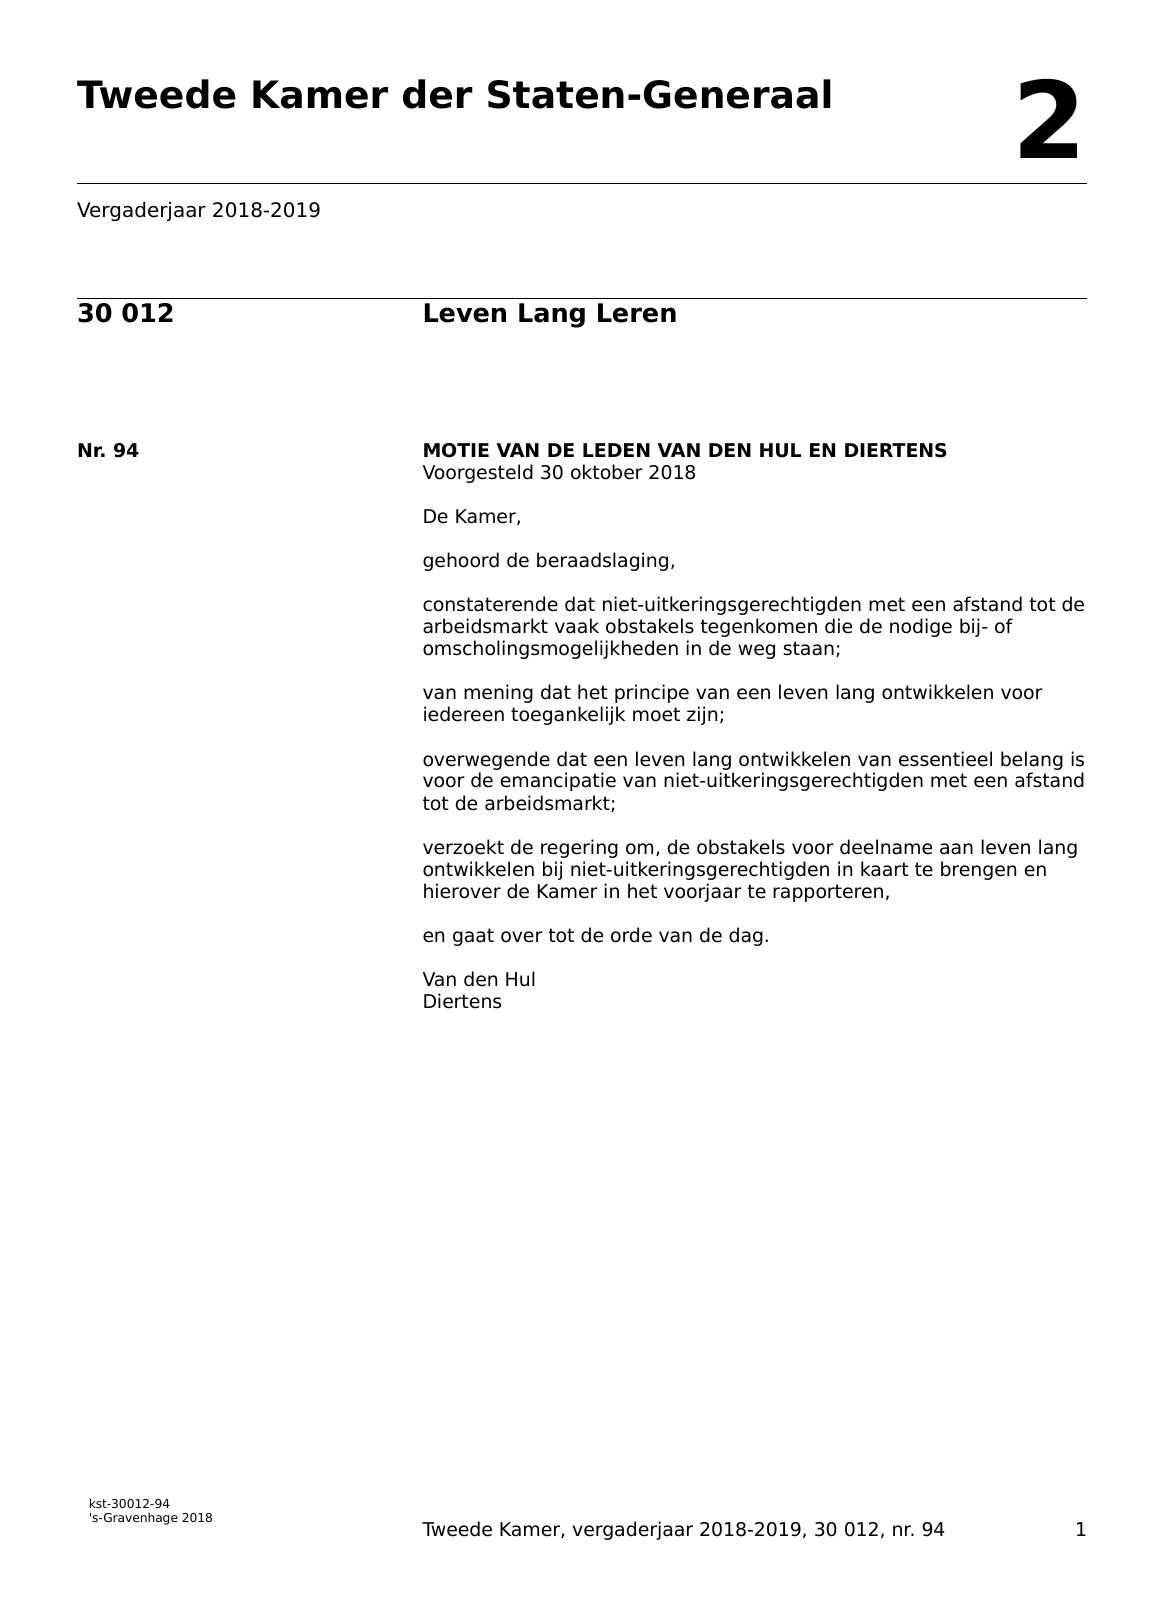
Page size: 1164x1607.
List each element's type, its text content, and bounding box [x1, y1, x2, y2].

text van mening dat het principe van een leven lang ontwikkelen voor iedereen toegankelijk moet zijn; [422, 682, 1087, 726]
text gehoord de beraadslaging, [422, 550, 1087, 572]
table_header Tweede Kamer der Staten-Generaal [77, 59, 886, 183]
text en gaat over tot de orde van de dag. [422, 925, 1087, 947]
subtitle 30 012 Leven Lang Leren [77, 299, 1087, 329]
text De Kamer, [422, 506, 1087, 528]
text Diertens [422, 991, 1087, 1013]
text verzoekt de regering om, de obstakels voor deelname aan leven lang ontwikkelen bij niet-uitkeringsgerechtigden in kaart te brengen en hierover de Kamer in het voorjaar te rapporteren, [422, 837, 1087, 902]
text constaterende dat niet-uitkeringsgerechtigden met een afstand tot de arbeidsmarkt vaak obstakels tegenkomen die de nodige bij- of omscholingsmogelijkheden in de weg staan; [422, 594, 1087, 660]
text 's-Gravenhage 2018 [88, 1511, 323, 1525]
text Van den Hul [422, 969, 1087, 991]
text Voorgesteld 30 oktober 2018 [422, 462, 1087, 484]
text overwegende dat een leven lang ontwikkelen van essentieel belang is voor de emancipatie van niet-uitkeringsgerechtigden met een afstand tot de arbeidsmarkt; [422, 748, 1087, 814]
table_cell Vergaderjaar 2018-2019 [77, 184, 1087, 298]
table_header 2 [886, 59, 1087, 183]
text kst-30012-94 [88, 1497, 323, 1511]
subtitle Nr. 94 MOTIE VAN DE LEDEN VAN DEN HUL EN DIERTENS [77, 440, 1087, 462]
